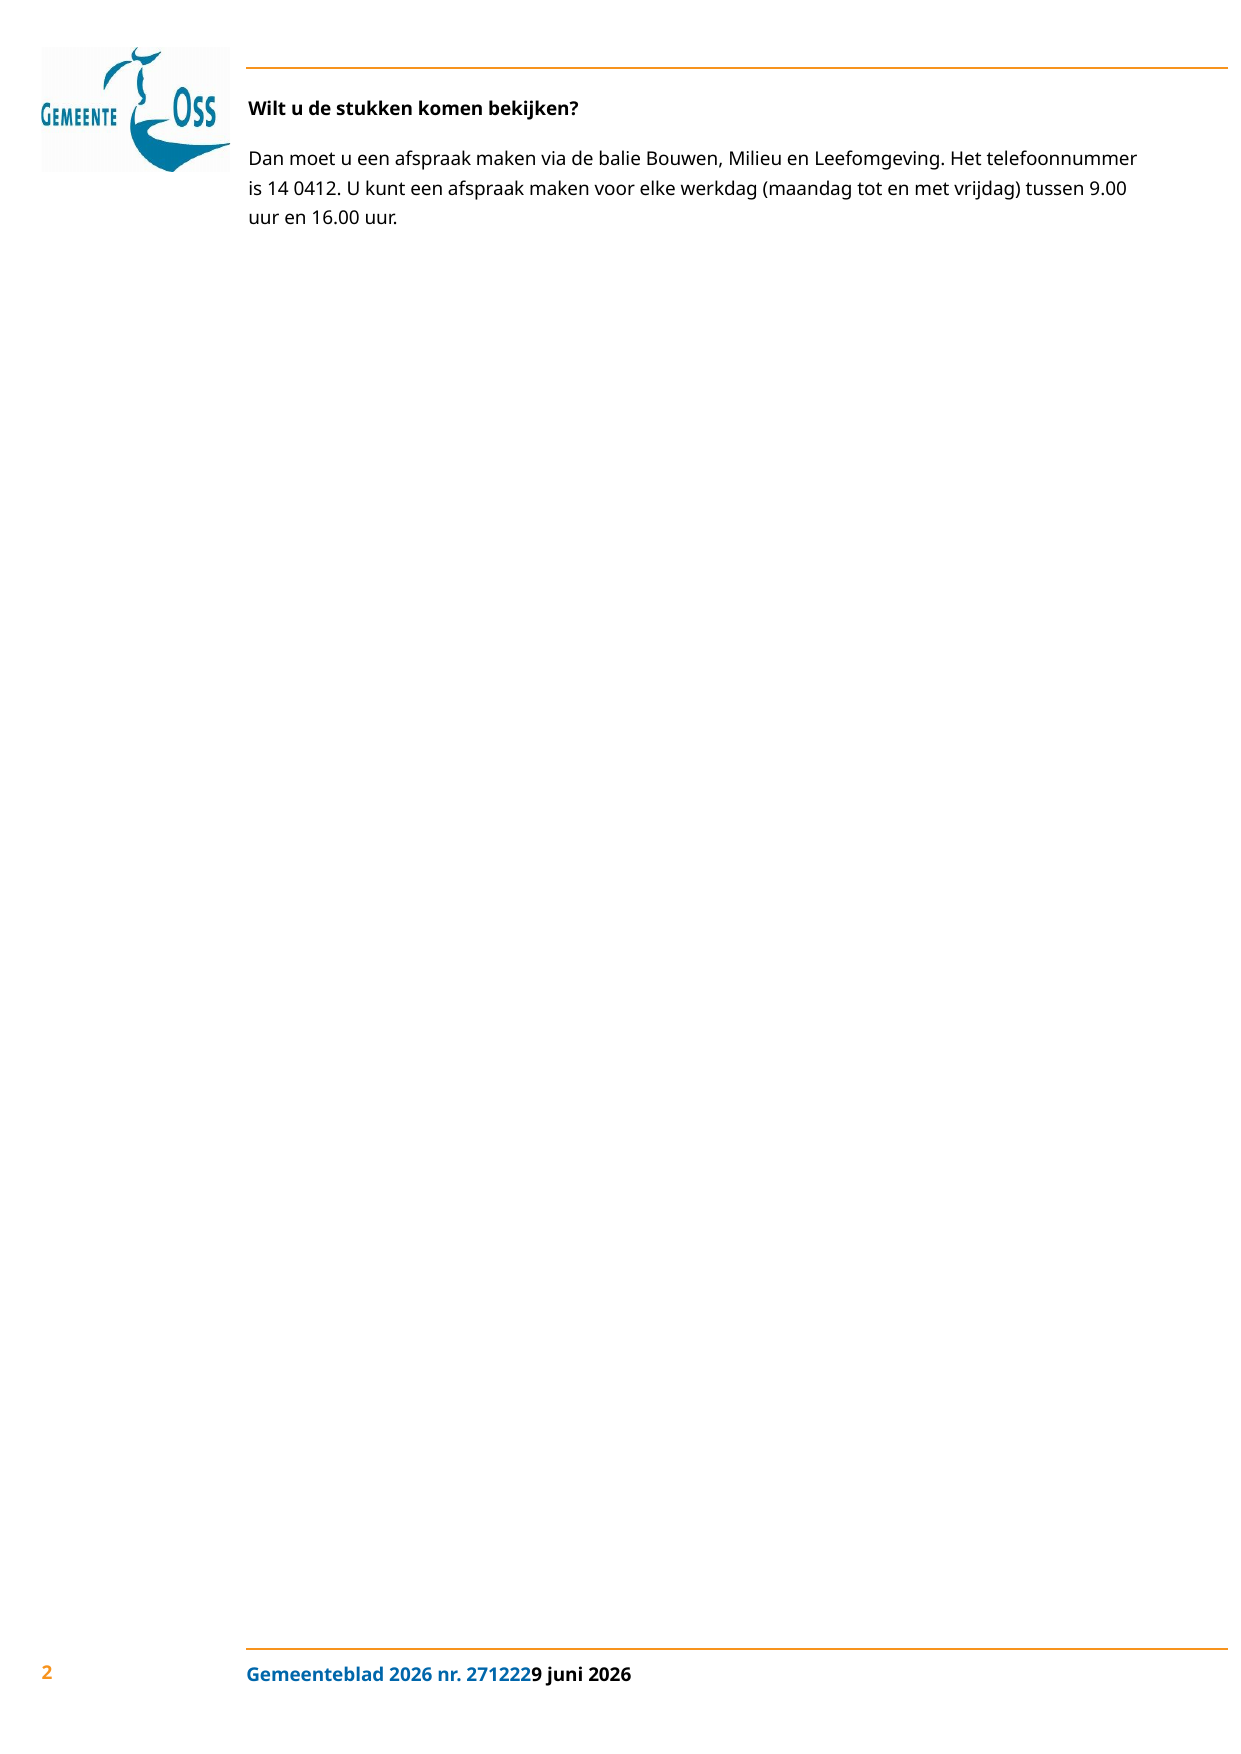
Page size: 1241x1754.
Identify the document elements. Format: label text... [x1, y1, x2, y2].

text Wilt u de stukken komen bekijken? [248, 95, 1152, 121]
text Dan moet u een afspraak maken via de balie Bouwen, Milieu en Leefomgeving. Het telefoonnummer is 14 0412. U kunt een afspraak maken voor elke werkdag (maandag tot en met vrijdag) tussen 9.00 uur en 16.00 uur. [248, 145, 1152, 230]
picture [41, 47, 231, 172]
